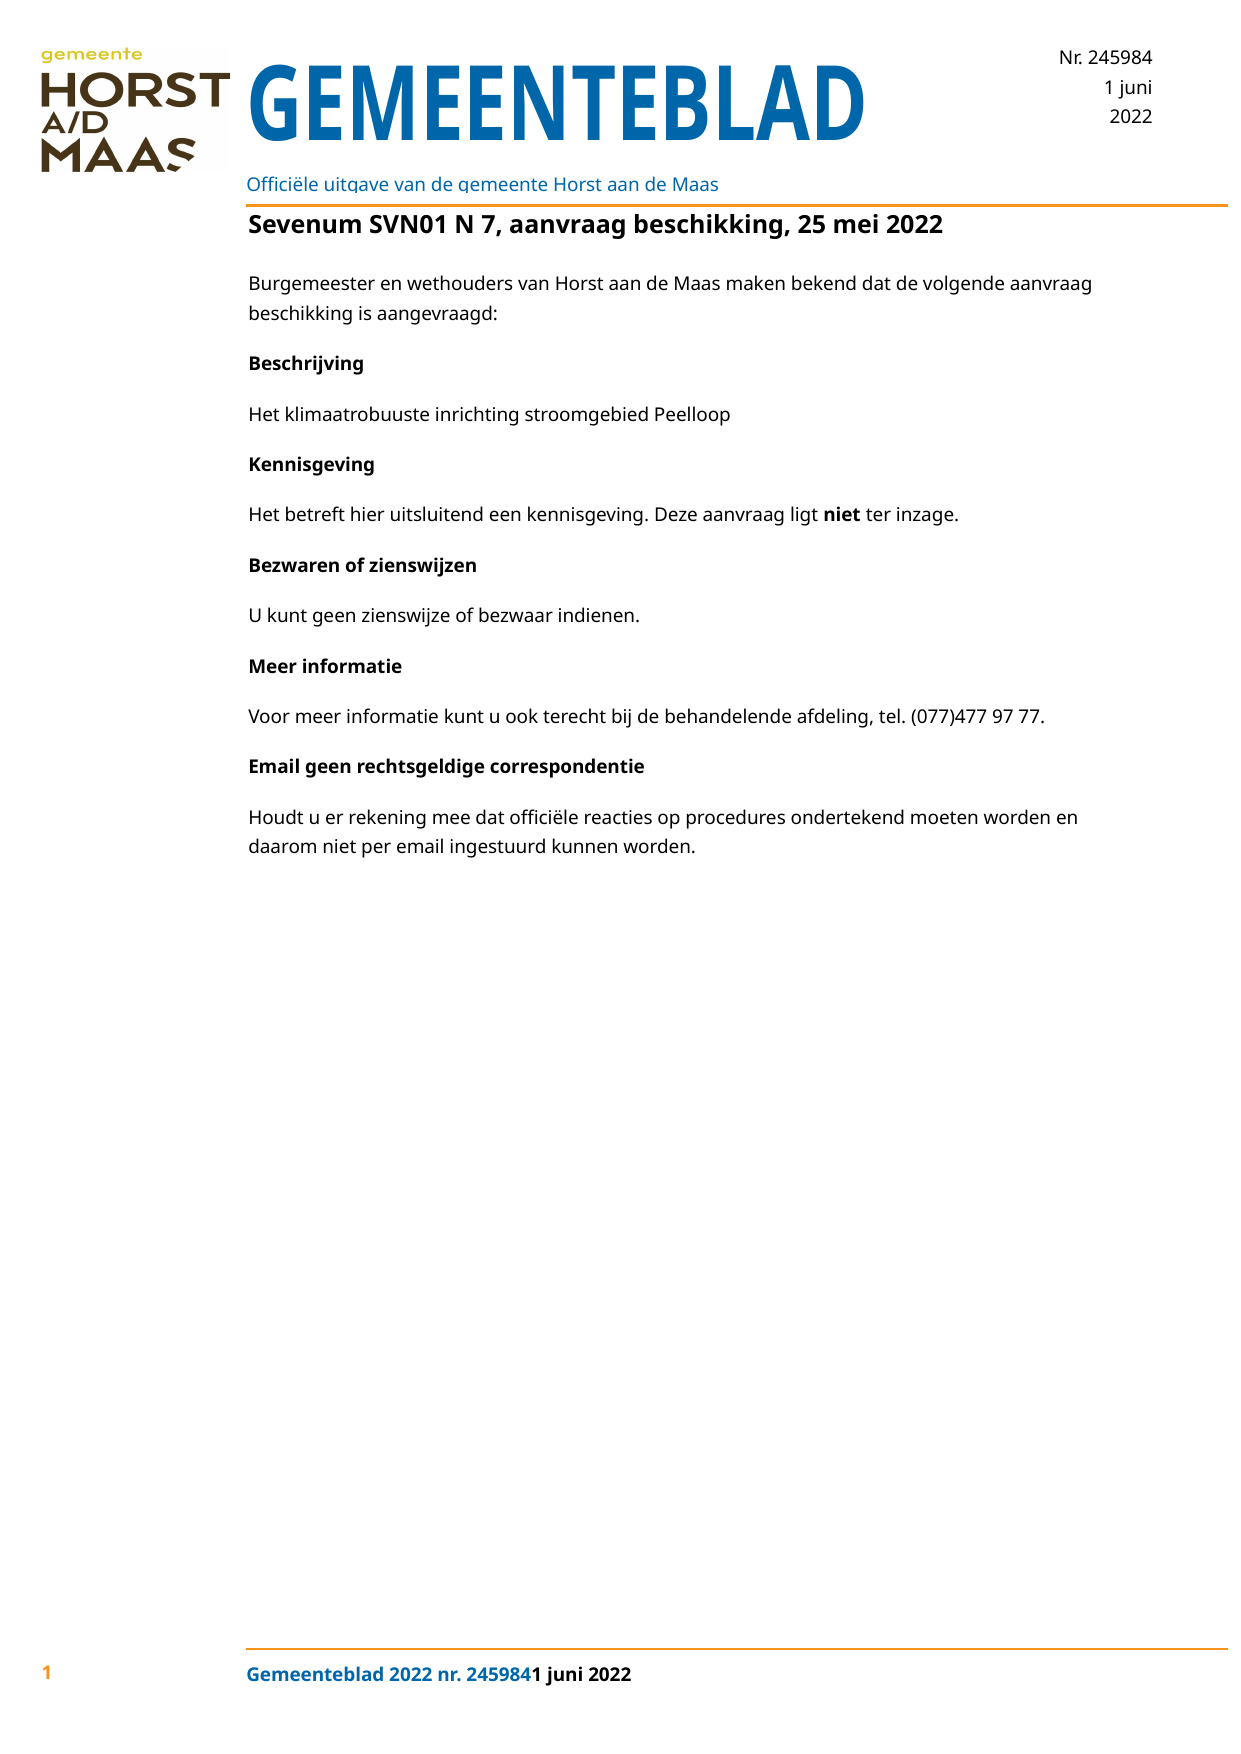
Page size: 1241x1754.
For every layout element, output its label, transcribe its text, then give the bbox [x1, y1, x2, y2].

text Email geen rechtsgeldige correspondentie [248, 754, 1152, 779]
text Sevenum SVN01 N 7, aanvraag beschikking, 25 mei 2022 [248, 207, 1152, 241]
text U kunt geen zienswijze of bezwaar indienen. [248, 602, 1152, 628]
text Burgemeester en wethouders van Horst aan de Maas maken bekend dat de volgende aanvraag beschikking is aangevraagd: [248, 270, 1152, 326]
text Het klimaatrobuuste inrichting stroomgebied Peelloop [248, 401, 1152, 426]
text Bezwaren of zienswijzen [248, 552, 1152, 578]
text Voor meer informatie kunt u ook terecht bij de behandelende afdeling, tel. (077)477 97 77. [248, 703, 1152, 729]
text Houdt u er rekening mee dat officiële reacties op procedures ondertekend moeten worden en daarom niet per email ingestuurd kunnen worden. [248, 804, 1152, 859]
text Beschrijving [248, 350, 1152, 376]
text Het betreft hier uitsluitend een kennisgeving. Deze aanvraag ligt niet ter inzage. [248, 502, 1152, 527]
text Kennisgeving [248, 451, 1152, 477]
text Meer informatie [248, 653, 1152, 678]
picture [41, 47, 231, 172]
